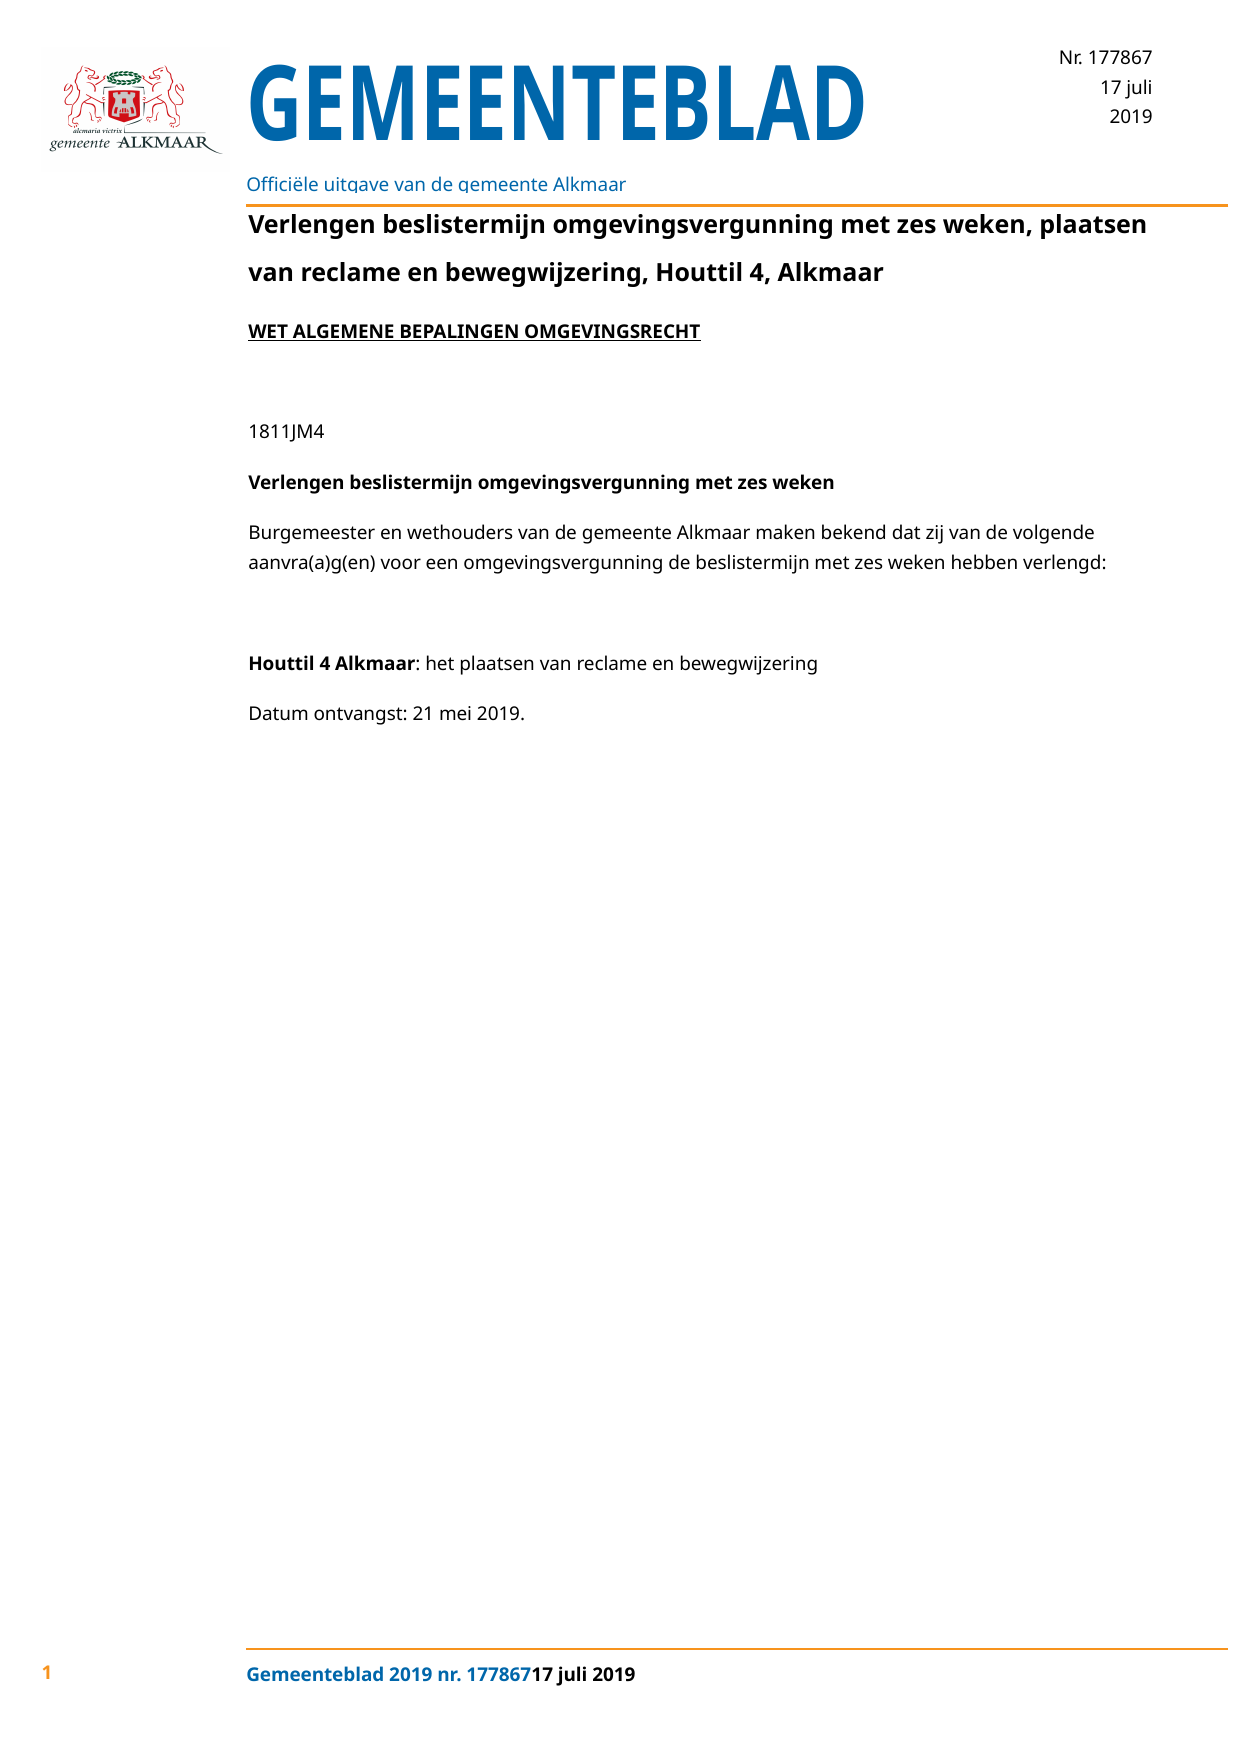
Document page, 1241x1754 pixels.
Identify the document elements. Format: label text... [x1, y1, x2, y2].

text Houttil 4 Alkmaar: het plaatsen van reclame en bewegwijzering [248, 650, 1152, 676]
text Verlengen beslistermijn omgevingsvergunning met zes weken, plaatsen van reclame en bewegwijzering, Houttil 4, Alkmaar [248, 207, 1152, 288]
text 1811JM4 [248, 419, 1152, 444]
text Verlengen beslistermijn omgevingsvergunning met zes weken [248, 469, 1152, 495]
text Datum ontvangst: 21 mei 2019. [248, 700, 1152, 726]
text Burgemeester en wethouders van de gemeente Alkmaar maken bekend dat zij van de volgende aanvra(a)g(en) voor een omgevingsvergunning de beslistermijn met zes weken hebben verlengd: [248, 519, 1152, 575]
text WET ALGEMENE BEPALINGEN OMGEVINGSRECHT [248, 318, 1152, 344]
picture [41, 47, 231, 172]
